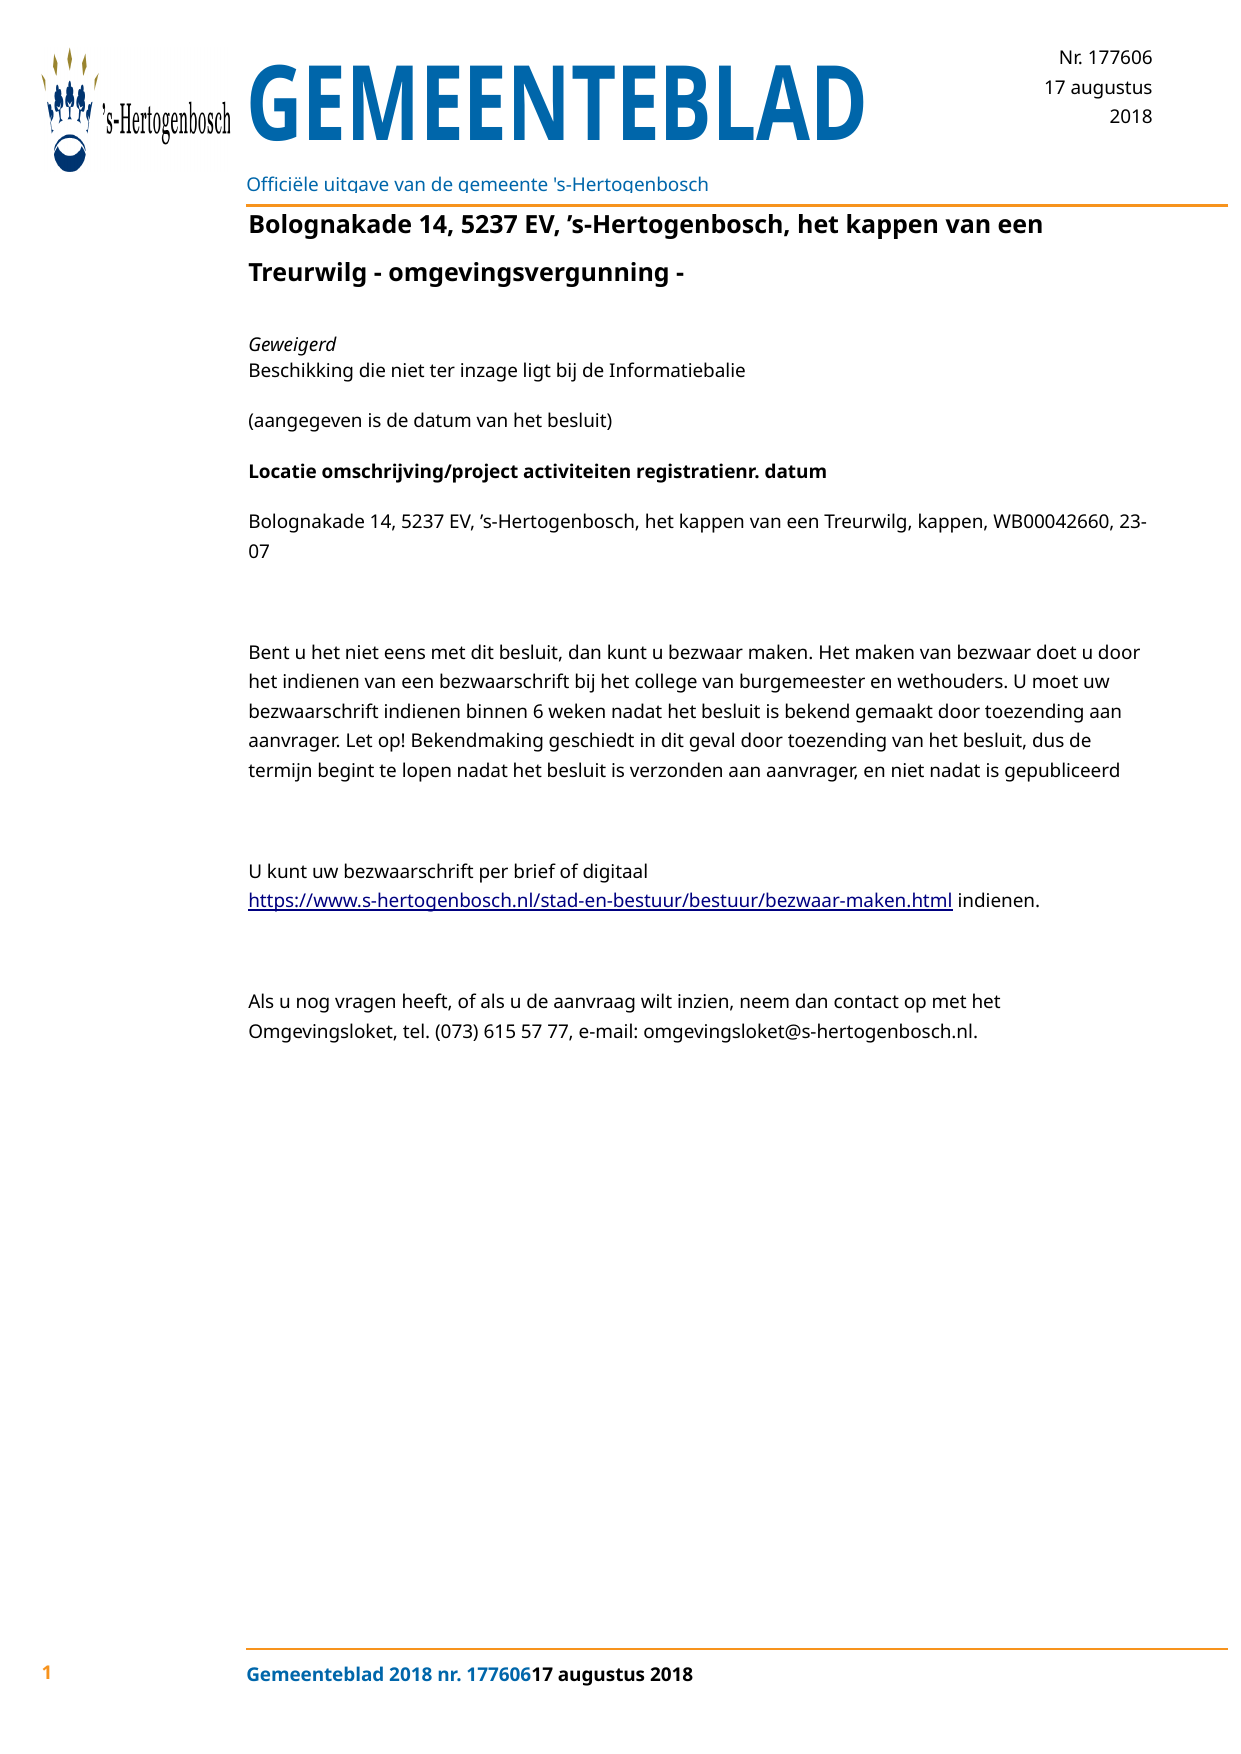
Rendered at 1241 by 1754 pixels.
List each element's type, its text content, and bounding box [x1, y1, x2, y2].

text Bolognakade 14, 5237 EV, ’s-Hertogenbosch, het kappen van een Treurwilg, kappen, WB00042660, 23-07 [248, 508, 1152, 564]
text Beschikking die niet ter inzage ligt bij de Informatiebalie [248, 357, 1152, 383]
text U kunt uw bezwaarschrift per brief of digitaal https://www.s-hertogenbosch.nl/stad-en-bestuur/bestuur/bezwaar-maken.html indienen. [248, 858, 1152, 913]
picture [41, 47, 231, 172]
text Als u nog vragen heeft, of als u de aanvraag wilt inzien, neem dan contact op met het Omgevingsloket, tel. (073) 615 57 77, e-mail: omgevingsloket@s-hertogenbosch.nl. [248, 988, 1152, 1044]
text Geweigerd [248, 331, 1152, 357]
text Bolognakade 14, 5237 EV, ’s-Hertogenbosch, het kappen van een Treurwilg - omgevingsvergunning - [248, 207, 1152, 288]
text Bent u het niet eens met dit besluit, dan kunt u bezwaar maken. Het maken van bezwaar doet u door het indienen van een bezwaarschrift bij het college van burgemeester en wethouders. U moet uw bezwaarschrift indienen binnen 6 weken nadat het besluit is bekend gemaakt door toezending aan aanvrager. Let op! Bekendmaking geschiedt in dit geval door toezending van het besluit, dus de termijn begint te lopen nadat het besluit is verzonden aan aanvrager, en niet nadat is gepubliceerd [248, 639, 1152, 783]
text (aangegeven is de datum van het besluit) [248, 408, 1152, 433]
text Locatie omschrijving/project activiteiten registratienr. datum [248, 458, 1152, 484]
